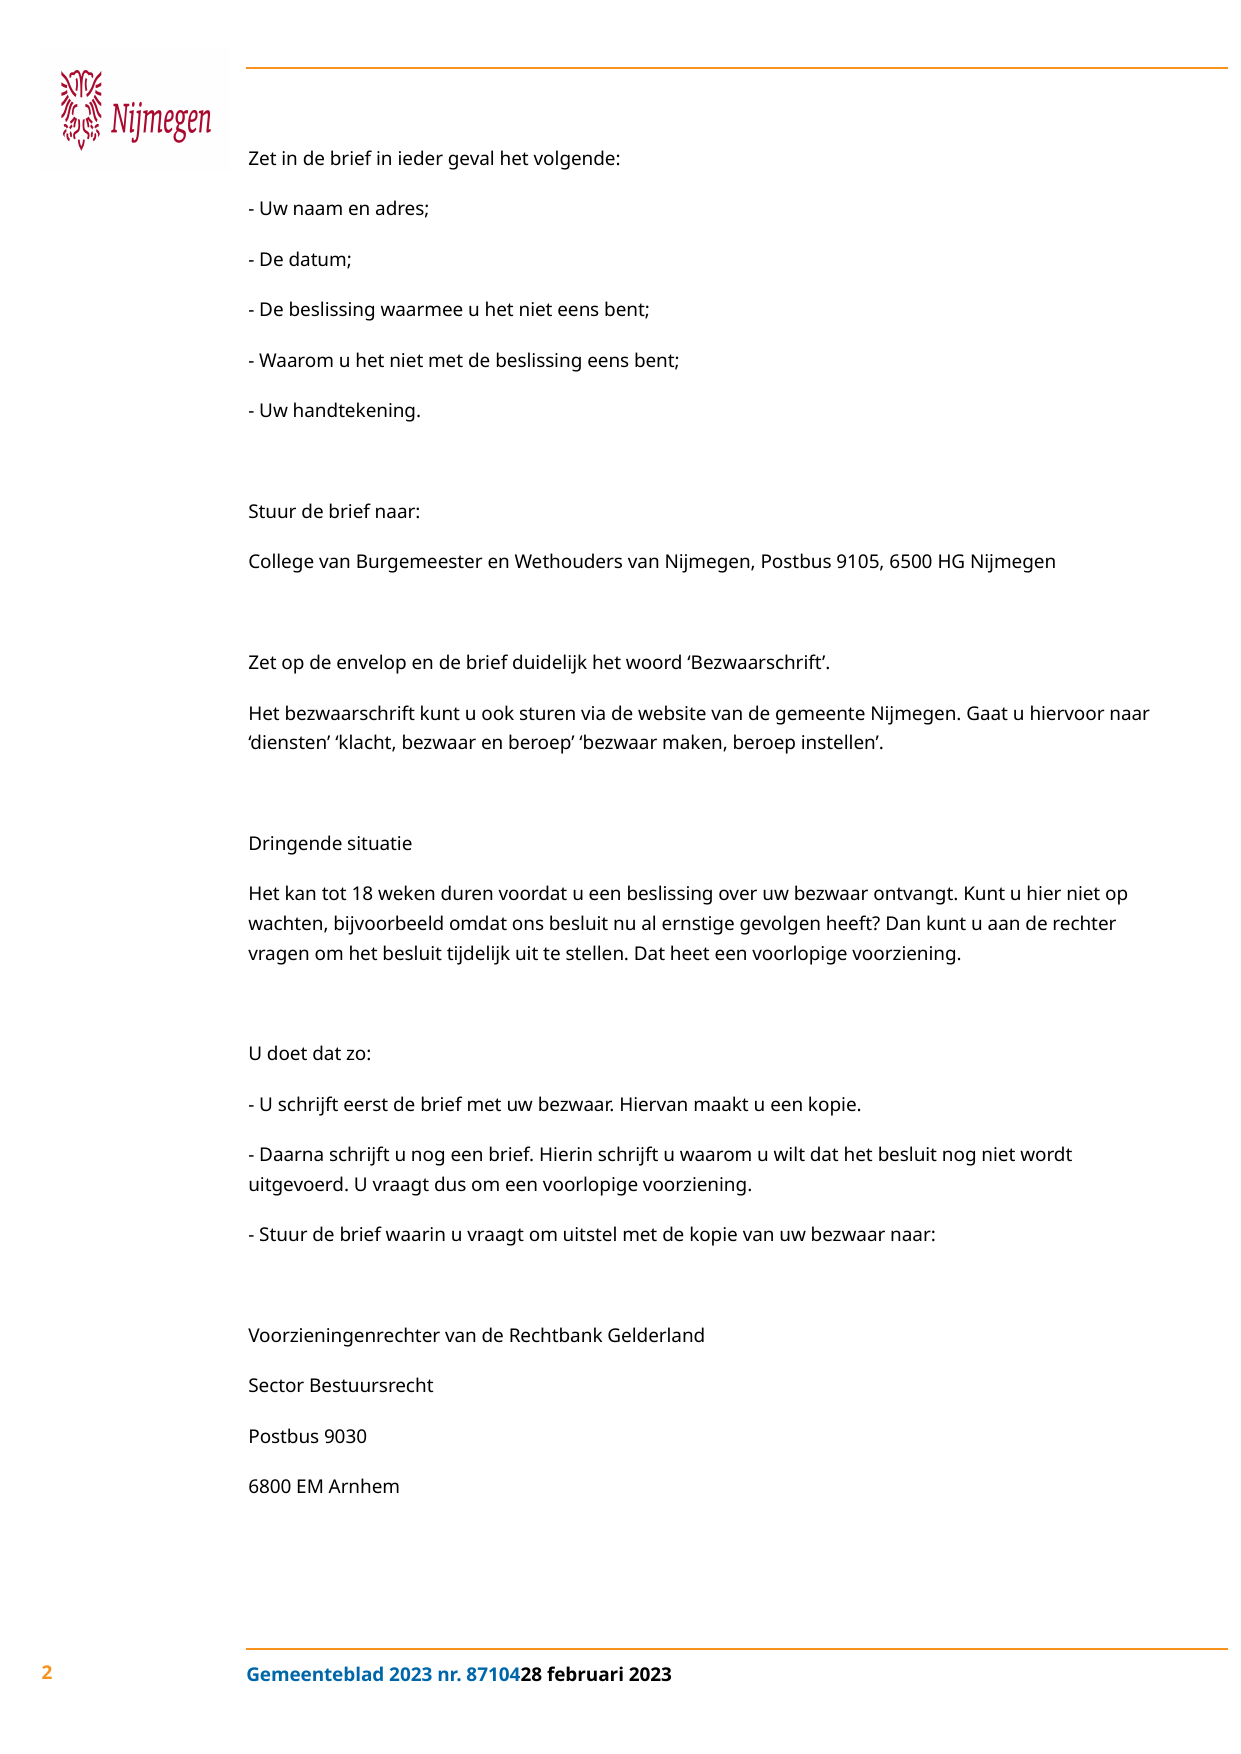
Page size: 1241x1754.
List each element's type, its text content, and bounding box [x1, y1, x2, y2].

text Zet in de brief in ieder geval het volgende: [248, 145, 1152, 171]
text - Waarom u het niet met de beslissing eens bent; [248, 347, 1152, 373]
text Stuur de brief naar: [248, 498, 1152, 524]
text Postbus 9030 [248, 1423, 1152, 1449]
text - Uw handtekening. [248, 397, 1152, 423]
text Het kan tot 18 weken duren voordat u een beslissing over uw bezwaar ontvangt. Kunt u hier niet op wachten, bijvoorbeeld omdat ons besluit nu al ernstige gevolgen heeft? Dan kunt u aan de rechter vragen om het besluit tijdelijk uit te stellen. Dat heet een voorlopige voorziening. [248, 881, 1152, 966]
text Het bezwaarschrift kunt u ook sturen via de website van de gemeente Nijmegen. Gaat u hiervoor naar ‘diensten’ ‘klacht, bezwaar en beroep’ ‘bezwaar maken, beroep instellen’. [248, 700, 1152, 755]
picture [41, 47, 231, 172]
text - Uw naam en adres; [248, 196, 1152, 221]
text - Stuur de brief waarin u vraagt om uitstel met de kopie van uw bezwaar naar: [248, 1221, 1152, 1247]
text - U schrijft eerst de brief met uw bezwaar. Hiervan maakt u een kopie. [248, 1091, 1152, 1117]
text College van Burgemeester en Wethouders van Nijmegen, Postbus 9105, 6500 HG Nijmegen [248, 548, 1152, 574]
text Sector Bestuursrecht [248, 1373, 1152, 1398]
text Voorzieningenrechter van de Rechtbank Gelderland [248, 1322, 1152, 1348]
text Zet op de envelop en de brief duidelijk het woord ‘Bezwaarschrift’. [248, 649, 1152, 675]
text 6800 EM Arnhem [248, 1473, 1152, 1499]
text - De beslissing waarmee u het niet eens bent; [248, 296, 1152, 322]
text Dringende situatie [248, 830, 1152, 856]
text U doet dat zo: [248, 1041, 1152, 1066]
text - De datum; [248, 246, 1152, 272]
text - Daarna schrijft u nog een brief. Hierin schrijft u waarom u wilt dat het besluit nog niet wordt uitgevoerd. U vraagt dus om een voorlopige voorziening. [248, 1141, 1152, 1197]
